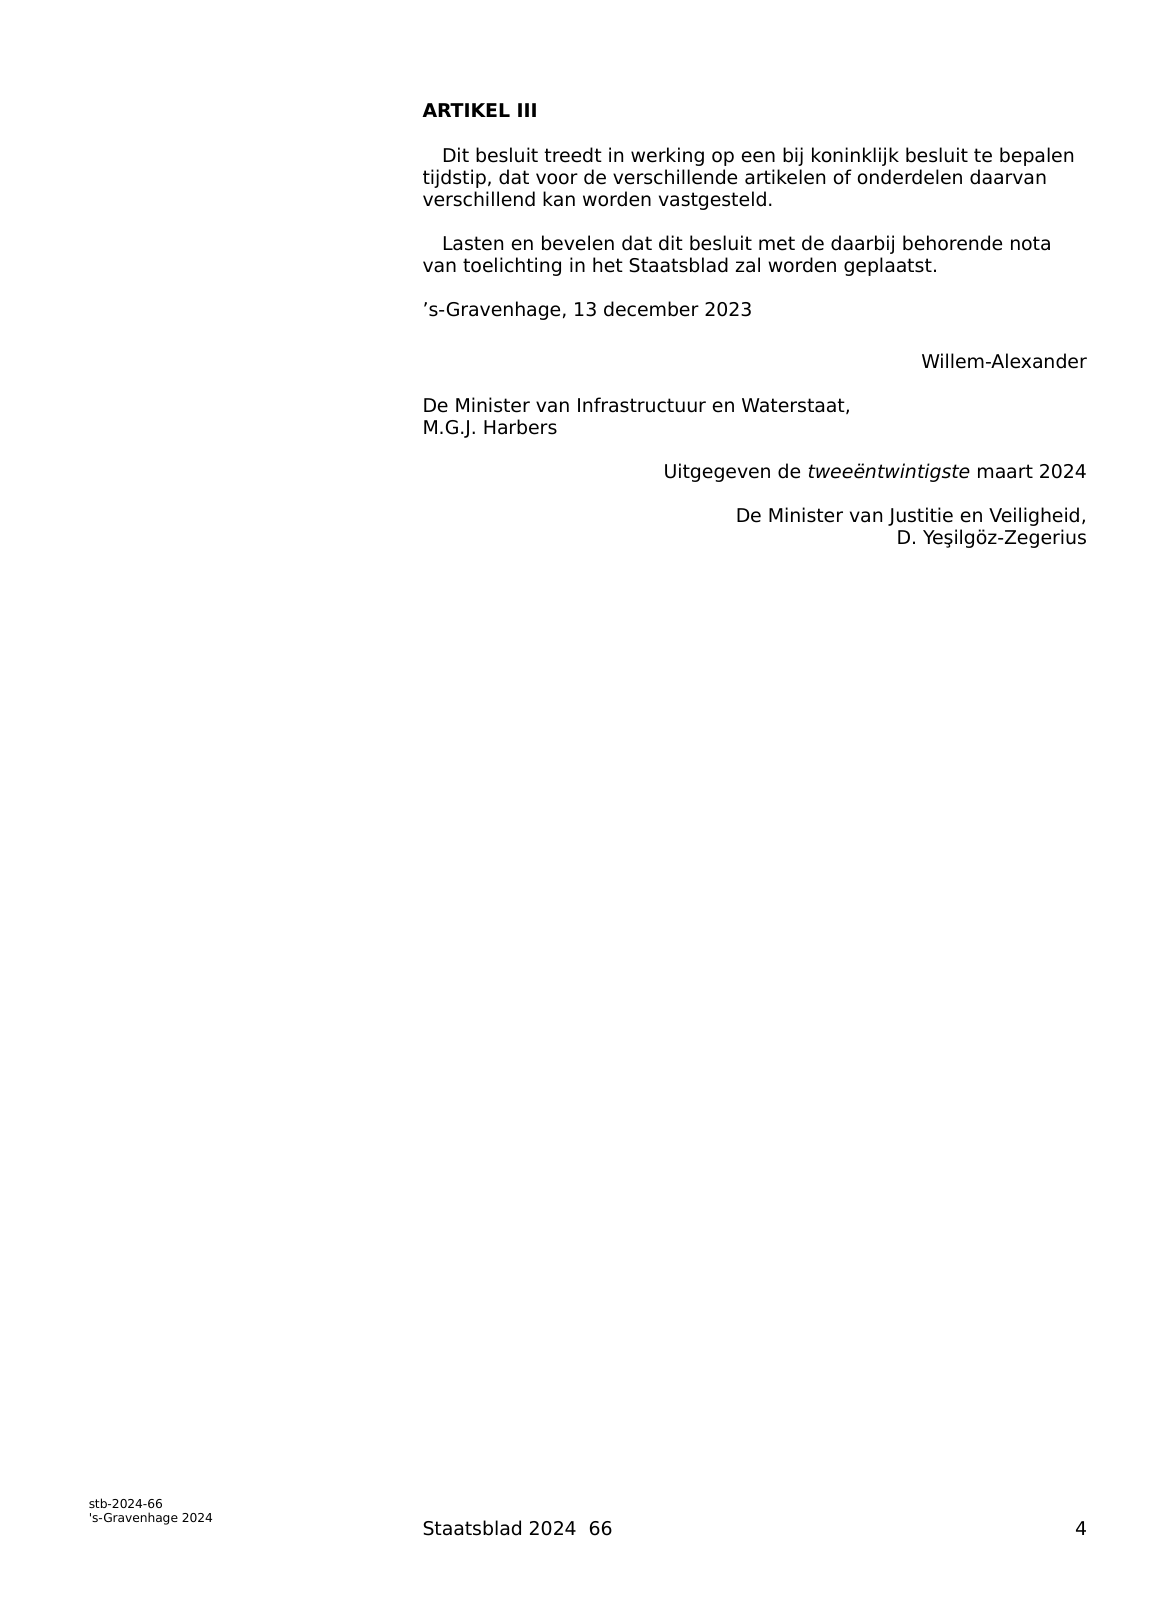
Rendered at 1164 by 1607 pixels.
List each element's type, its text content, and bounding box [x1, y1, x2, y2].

text stb-2024-66 [88, 1497, 323, 1511]
subtitle ARTIKEL III [422, 100, 1087, 122]
text De Minister van Infrastructuur en Waterstaat, M.G.J. Harbers [422, 395, 1087, 439]
text 's-Gravenhage 2024 [88, 1511, 323, 1525]
text ’s-Gravenhage, 13 december 2023 [422, 299, 1087, 321]
text Uitgegeven de tweeëntwintigste maart 2024 [422, 461, 1087, 483]
text Lasten en bevelen dat dit besluit met de daarbij behorende nota van toelichting in het Staatsblad zal worden geplaatst. [422, 233, 1087, 277]
text De Minister van Justitie en Veiligheid, D. Yeşilgöz-Zegerius [422, 505, 1087, 549]
text Willem-Alexander [422, 351, 1087, 373]
text Dit besluit treedt in werking op een bij koninklijk besluit te bepalen tijdstip, dat voor de verschillende artikelen of onderdelen daarvan verschillend kan worden vastgesteld. [422, 144, 1087, 211]
